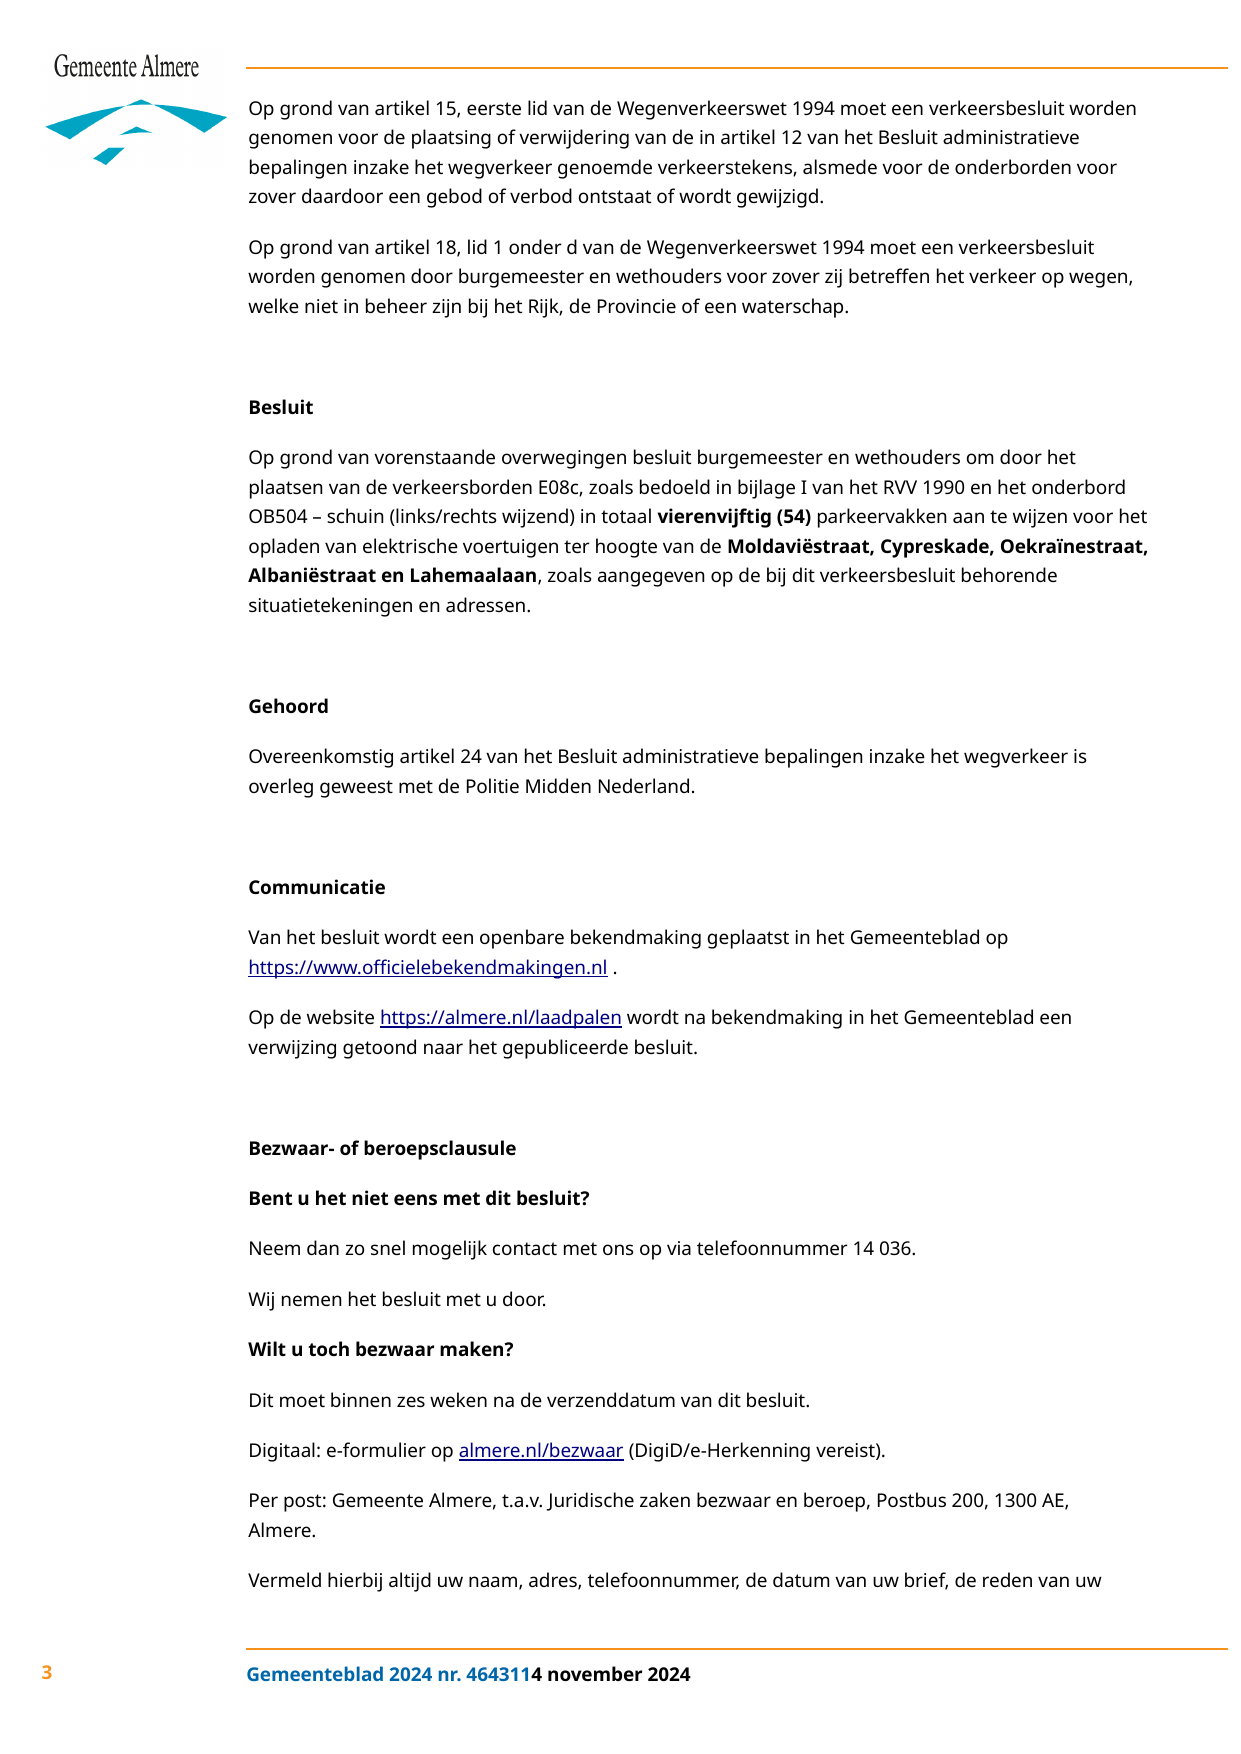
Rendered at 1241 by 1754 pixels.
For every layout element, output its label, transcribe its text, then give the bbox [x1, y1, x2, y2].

text Digitaal: e-formulier op almere.nl/bezwaar (DigiD/e-Herkenning vereist). [248, 1437, 1152, 1463]
text Op grond van artikel 18, lid 1 onder d van de Wegenverkeerswet 1994 moet een verkeersbesluit worden genomen door burgemeester en wethouders voor zover zij betreffen het verkeer op wegen, welke niet in beheer zijn bij het Rijk, de Provincie of een waterschap. [248, 234, 1152, 319]
text Van het besluit wordt een openbare bekendmaking geplaatst in het Gemeenteblad op https://www.officielebekendmakingen.nl . [248, 924, 1152, 980]
text Bent u het niet eens met dit besluit? [248, 1185, 1152, 1211]
text Op de website https://almere.nl/laadpalen wordt na bekendmaking in het Gemeenteblad een verwijzing getoond naar het gepubliceerde besluit. [248, 1004, 1152, 1060]
text Bezwaar- of beroepsclausule [248, 1135, 1152, 1161]
text Wij nemen het besluit met u door. [248, 1286, 1152, 1312]
text Wilt u toch bezwaar maken? [248, 1336, 1152, 1362]
text Per post: Gemeente Almere, t.a.v. Juridische zaken bezwaar en beroep, Postbus 200, 1300 AE, Almere. [248, 1488, 1152, 1543]
text Besluit [248, 394, 1152, 420]
picture [41, 47, 231, 172]
text Op grond van artikel 15, eerste lid van de Wegenverkeerswet 1994 moet een verkeersbesluit worden genomen voor de plaatsing of verwijdering van de in artikel 12 van het Besluit administratieve bepalingen inzake het wegverkeer genoemde verkeerstekens, alsmede voor de onderborden voor zover daardoor een gebod of verbod ontstaat of wordt gewijzigd. [248, 95, 1152, 209]
text Dit moet binnen zes weken na de verzenddatum van dit besluit. [248, 1387, 1152, 1413]
text Neem dan zo snel mogelijk contact met ons op via telefoonnummer 14 036. [248, 1236, 1152, 1261]
text Overeenkomstig artikel 24 van het Besluit administratieve bepalingen inzake het wegverkeer is overleg geweest met de Politie Midden Nederland. [248, 743, 1152, 799]
text Communicatie [248, 874, 1152, 900]
text Op grond van vorenstaande overwegingen besluit burgemeester en wethouders om door het plaatsen van de verkeersborden E08c, zoals bedoeld in bijlage I van het RVV 1990 en het onderbord OB504 – schuin (links/rechts wijzend) in totaal vierenvijftig (54) parkeervakken aan te wijzen voor het opladen van elektrische voertuigen ter hoogte van de Moldaviëstraat, Cypreskade, Oekraïnestraat, Albaniëstraat en Lahemaalaan, zoals aangegeven op de bij dit verkeersbesluit behorende situatietekeningen en adressen. [248, 444, 1152, 618]
text Gehoord [248, 693, 1152, 719]
text Vermeld hierbij altijd uw naam, adres, telefoonnummer, de datum van uw brief, de reden van uw [248, 1568, 1152, 1593]
